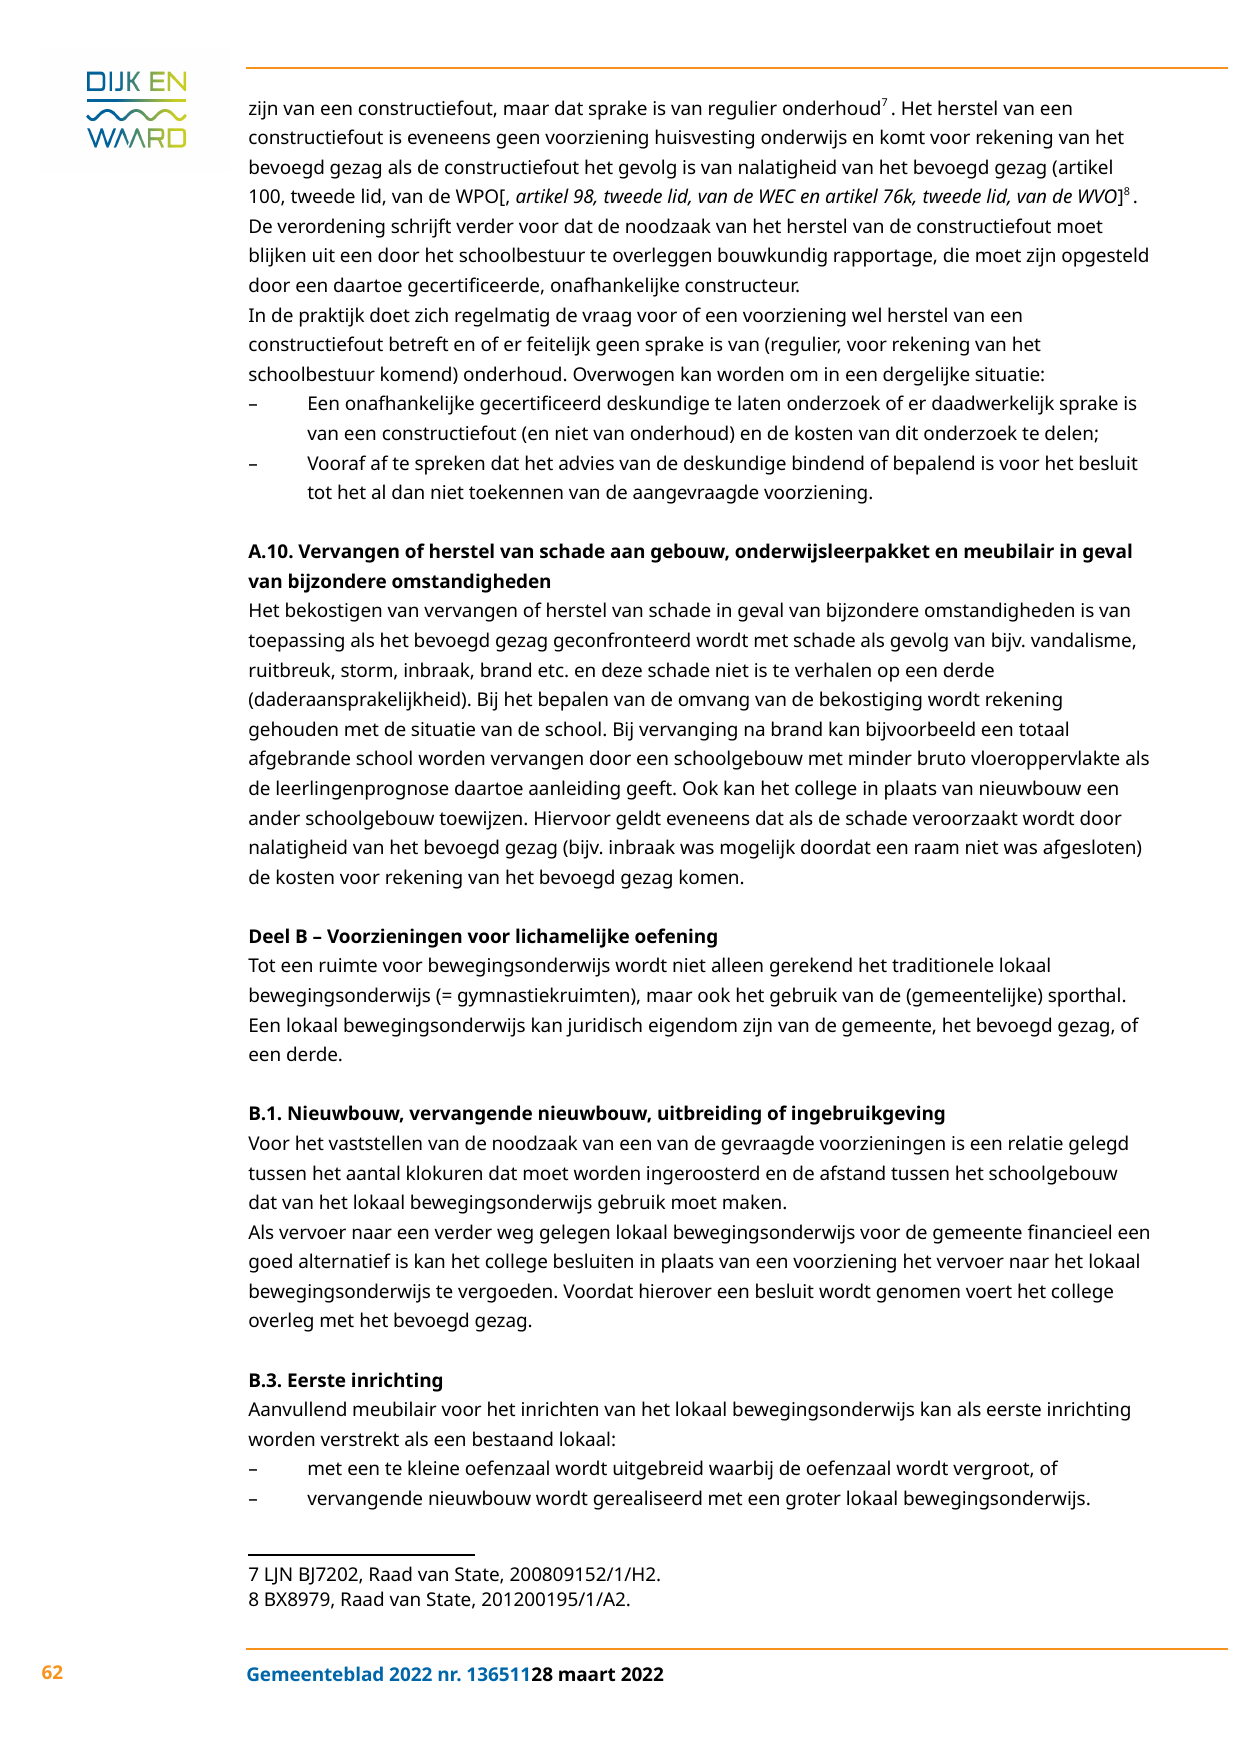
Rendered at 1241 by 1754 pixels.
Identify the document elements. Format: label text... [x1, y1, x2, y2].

text B.1. Nieuwbouw, vervangende nieuwbouw, uitbreiding of ingebruikgeving [248, 1101, 1152, 1126]
text Deel B – Voorzieningen voor lichamelijke oefening [248, 923, 1152, 949]
text Voor het vaststellen van de noodzaak van een van de gevraagde voorzieningen is een relatie gelegd tussen het aantal klokuren dat moet worden ingeroosterd en de afstand tussen het schoolgebouw dat van het lokaal bewegingsonderwijs gebruik moet maken. [248, 1130, 1152, 1215]
list Vooraf af te spreken dat het advies van de deskundige bindend of bepalend is voor het besluit tot het al dan niet toekennen van de aangevraagde voorziening. [248, 450, 1152, 505]
text Aanvullend meubilair voor het inrichten van het lokaal bewegingsonderwijs kan als eerste inrichting worden verstrekt als een bestaand lokaal: [248, 1396, 1152, 1452]
list vervangende nieuwbouw wordt gerealiseerd met een groter lokaal bewegingsonderwijs. [248, 1485, 1152, 1511]
list Een onafhankelijke gecertificeerd deskundige te laten onderzoek of er daadwerkelijk sprake is van een constructiefout (en niet van onderhoud) en de kosten van dit onderzoek te delen; [248, 391, 1152, 446]
text Tot een ruimte voor bewegingsonderwijs wordt niet alleen gerekend het traditionele lokaal bewegingsonderwijs (= gymnastiekruimten), maar ook het gebruik van de (gemeentelijke) sporthal. Een lokaal bewegingsonderwijs kan juridisch eigendom zijn van de gemeente, het bevoegd gezag, of een derde. [248, 953, 1152, 1067]
text In de praktijk doet zich regelmatig de vraag voor of een voorziening wel herstel van een constructiefout betreft en of er feitelijk geen sprake is van (regulier, voor rekening van het schoolbestuur komend) onderhoud. Overwogen kan worden om in een dergelijke situatie: [248, 302, 1152, 387]
text Het bekostigen van vervangen of herstel van schade in geval van bijzondere omstandigheden is van toepassing als het bevoegd gezag geconfronteerd wordt met schade als gevolg van bijv. vandalisme, ruitbreuk, storm, inbraak, brand etc. en deze schade niet is te verhalen op een derde (daderaansprakelijkheid). Bij het bepalen van de omvang van de bekostiging wordt rekening gehouden met de situatie van de school. Bij vervanging na brand kan bijvoorbeeld een totaal afgebrande school worden vervangen door een schoolgebouw met minder bruto vloeroppervlakte als de leerlingenprognose daartoe aanleiding geeft. Ook kan het college in plaats van nieuwbouw een ander schoolgebouw toewijzen. Hiervoor geldt eveneens dat als de schade veroorzaakt wordt door nalatigheid van het bevoegd gezag (bijv. inbraak was mogelijk doordat een raam niet was afgesloten) de kosten voor rekening van het bevoegd gezag komen. [248, 598, 1152, 890]
text zijn van een constructiefout, maar dat sprake is van regulier onderhoud. Het herstel van een constructiefout is eveneens geen voorziening huisvesting onderwijs en komt voor rekening van het bevoegd gezag als de constructiefout het gevolg is van nalatigheid van het bevoegd gezag (artikel 100, tweede lid, van de WPO[, artikel 98, tweede lid, van de WEC en artikel 76k, tweede lid, van de WVO]. De verordening schrijft verder voor dat de noodzaak van het herstel van de constructiefout moet blijken uit een door het schoolbestuur te overleggen bouwkundig rapportage, die moet zijn opgesteld door een daartoe gecertificeerde, onafhankelijke constructeur. [248, 95, 1152, 298]
list met een te kleine oefenzaal wordt uitgebreid waarbij de oefenzaal wordt vergroot, of [248, 1456, 1152, 1481]
text BX8979, Raad van State, 201200195/1/A2. [248, 1586, 1152, 1612]
text A.10. Vervangen of herstel van schade aan gebouw, onderwijsleerpakket en meubilair in geval van bijzondere omstandigheden [248, 538, 1152, 594]
text B.3. Eerste inrichting [248, 1367, 1152, 1393]
text Als vervoer naar een verder weg gelegen lokaal bewegingsonderwijs voor de gemeente financieel een goed alternatief is kan het college besluiten in plaats van een voorziening het vervoer naar het lokaal bewegingsonderwijs te vergoeden. Voordat hierover een besluit wordt genomen voert het college overleg met het bevoegd gezag. [248, 1219, 1152, 1333]
picture [41, 47, 231, 172]
text LJN BJ7202, Raad van State, 200809152/1/H2. [248, 1561, 1152, 1586]
